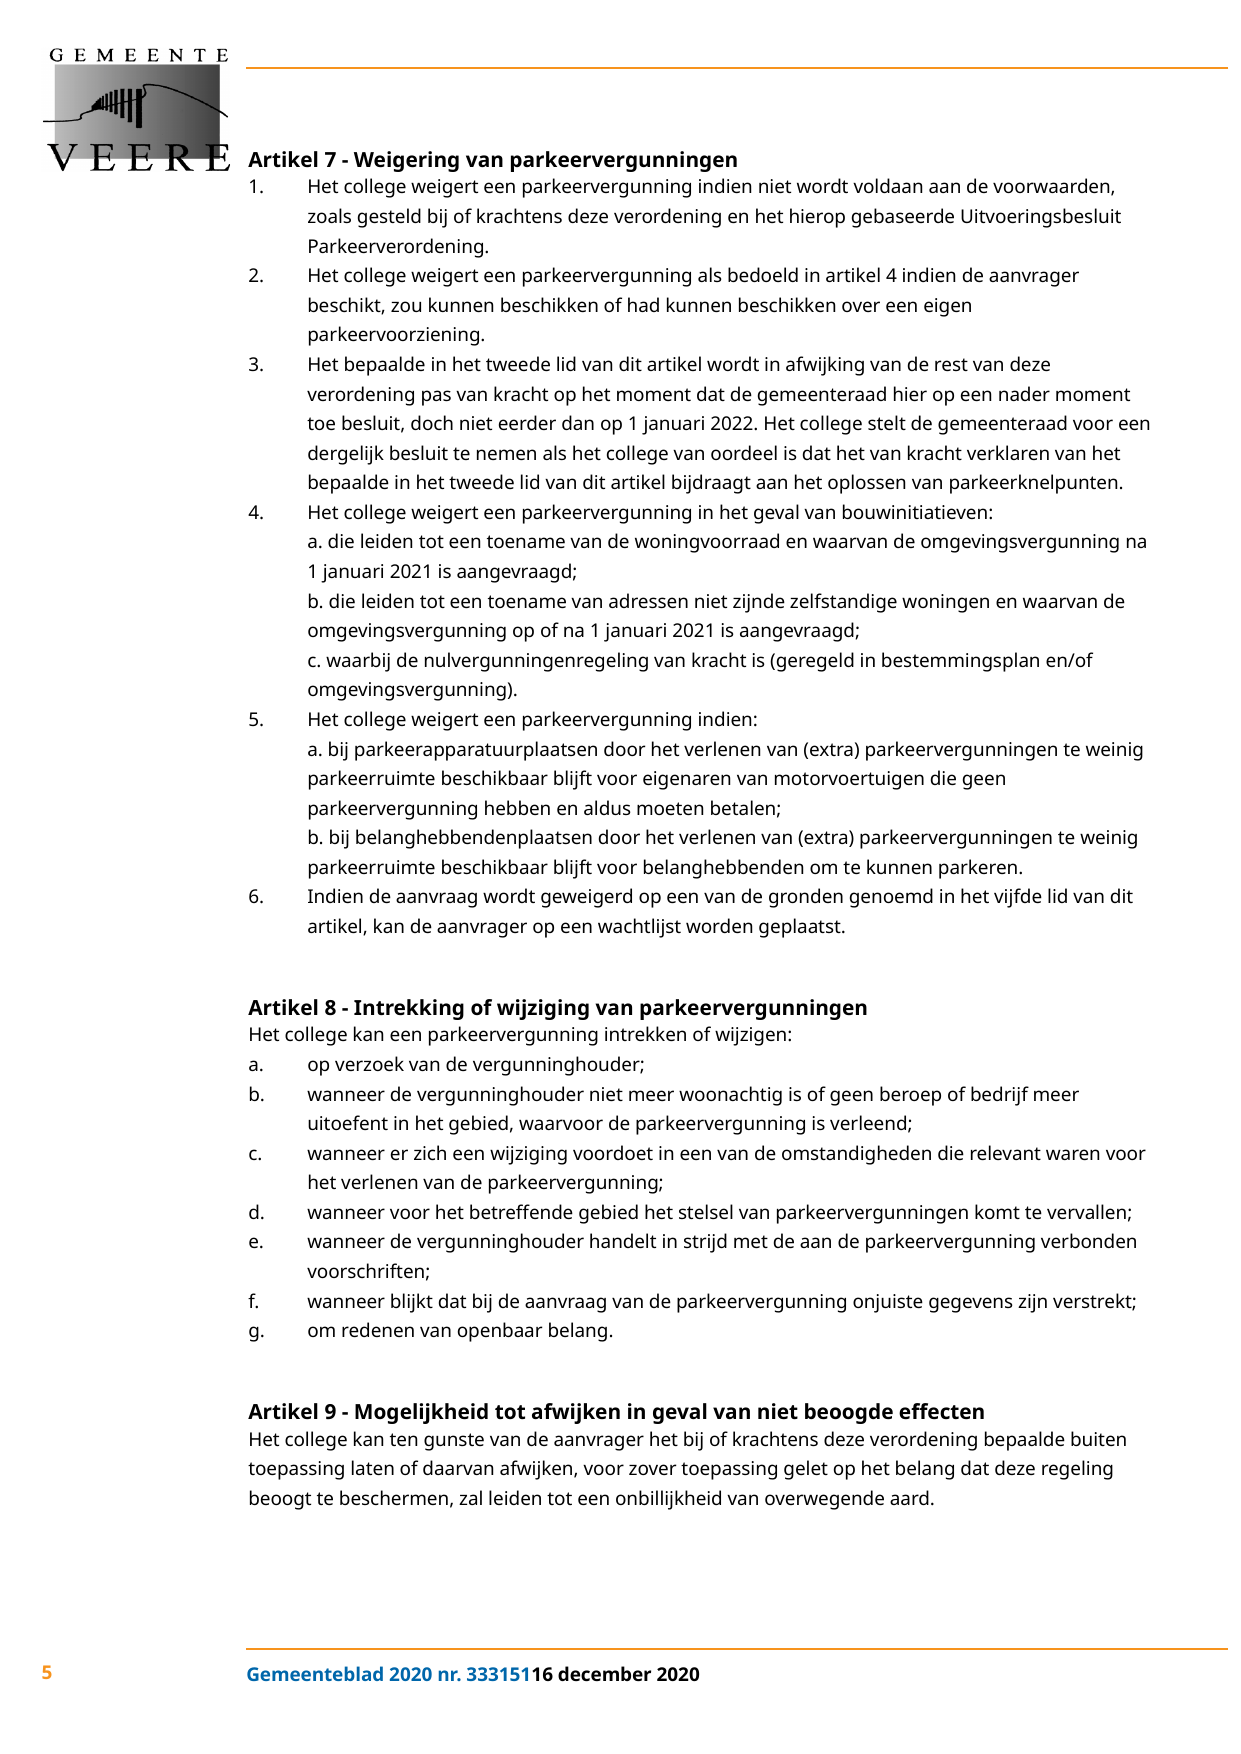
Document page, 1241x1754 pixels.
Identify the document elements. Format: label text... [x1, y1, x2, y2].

list wanneer er zich een wijziging voordoet in een van de omstandigheden die relevant waren voor het verlenen van de parkeervergunning; [248, 1140, 1152, 1195]
list wanneer voor het betreffende gebied het stelsel van parkeervergunningen komt te vervallen; [248, 1199, 1152, 1225]
list om redenen van openbaar belang. [248, 1317, 1152, 1343]
list Het college weigert een parkeervergunning in het geval van bouwinitiatieven: [248, 499, 1152, 525]
list Indien de aanvraag wordt geweigerd op een van de gronden genoemd in het vijfde lid van dit artikel, kan de aanvrager op een wachtlijst worden geplaatst. [248, 884, 1152, 939]
list b. die leiden tot een toename van adressen niet zijnde zelfstandige woningen en waarvan de omgevingsvergunning op of na 1 januari 2021 is aangevraagd; [248, 588, 1152, 643]
list c. waarbij de nulvergunningenregeling van kracht is (geregeld in bestemmingsplan en/of omgevingsvergunning). [248, 647, 1152, 702]
list Het bepaalde in het tweede lid van dit artikel wordt in afwijking van de rest van deze verordening pas van kracht op het moment dat de gemeenteraad hier op een nader moment toe besluit, doch niet eerder dan op 1 januari 2022. Het college stelt de gemeenteraad voor een dergelijk besluit te nemen als het college van oordeel is dat het van kracht verklaren van het bepaalde in het tweede lid van dit artikel bijdraagt aan het oplossen van parkeerknelpunten. [248, 351, 1152, 495]
text Artikel 8 - Intrekking of wijziging van parkeervergunningen [248, 993, 1152, 1022]
list wanneer de vergunninghouder niet meer woonachtig is of geen beroep of bedrijf meer uitoefent in het gebied, waarvoor de parkeervergunning is verleend; [248, 1081, 1152, 1136]
picture [41, 47, 231, 172]
list a. bij parkeerapparatuurplaatsen door het verlenen van (extra) parkeervergunningen te weinig parkeerruimte beschikbaar blijft voor eigenaren van motorvoertuigen die geen parkeervergunning hebben en aldus moeten betalen; [248, 736, 1152, 821]
text Artikel 9 - Mogelijkheid tot afwijken in geval van niet beoogde effecten [248, 1397, 1152, 1426]
text Het college kan ten gunste van de aanvrager het bij of krachtens deze verordening bepaalde buiten toepassing laten of daarvan afwijken, voor zover toepassing gelet op het belang dat deze regeling beoogt te beschermen, zal leiden tot een onbillijkheid van overwegende aard. [248, 1426, 1152, 1511]
list op verzoek van de vergunninghouder; [248, 1051, 1152, 1077]
text Het college kan een parkeervergunning intrekken of wijzigen: [248, 1022, 1152, 1047]
list Het college weigert een parkeervergunning als bedoeld in artikel 4 indien de aanvrager beschikt, zou kunnen beschikken of had kunnen beschikken over een eigen parkeervoorziening. [248, 262, 1152, 347]
text Artikel 7 - Weigering van parkeervergunningen [248, 145, 1152, 174]
list wanneer blijkt dat bij de aanvraag van de parkeervergunning onjuiste gegevens zijn verstrekt; [248, 1288, 1152, 1314]
list a. die leiden tot een toename van de woningvoorraad en waarvan de omgevingsvergunning na 1 januari 2021 is aangevraagd; [248, 529, 1152, 584]
list Het college weigert een parkeervergunning indien niet wordt voldaan aan de voorwaarden, zoals gesteld bij of krachtens deze verordening en het hierop gebaseerde Uitvoeringsbesluit Parkeerverordening. [248, 174, 1152, 258]
list wanneer de vergunninghouder handelt in strijd met de aan de parkeervergunning verbonden voorschriften; [248, 1229, 1152, 1284]
list b. bij belanghebbendenplaatsen door het verlenen van (extra) parkeervergunningen te weinig parkeerruimte beschikbaar blijft voor belanghebbenden om te kunnen parkeren. [248, 824, 1152, 880]
list Het college weigert een parkeervergunning indien: [248, 706, 1152, 732]
